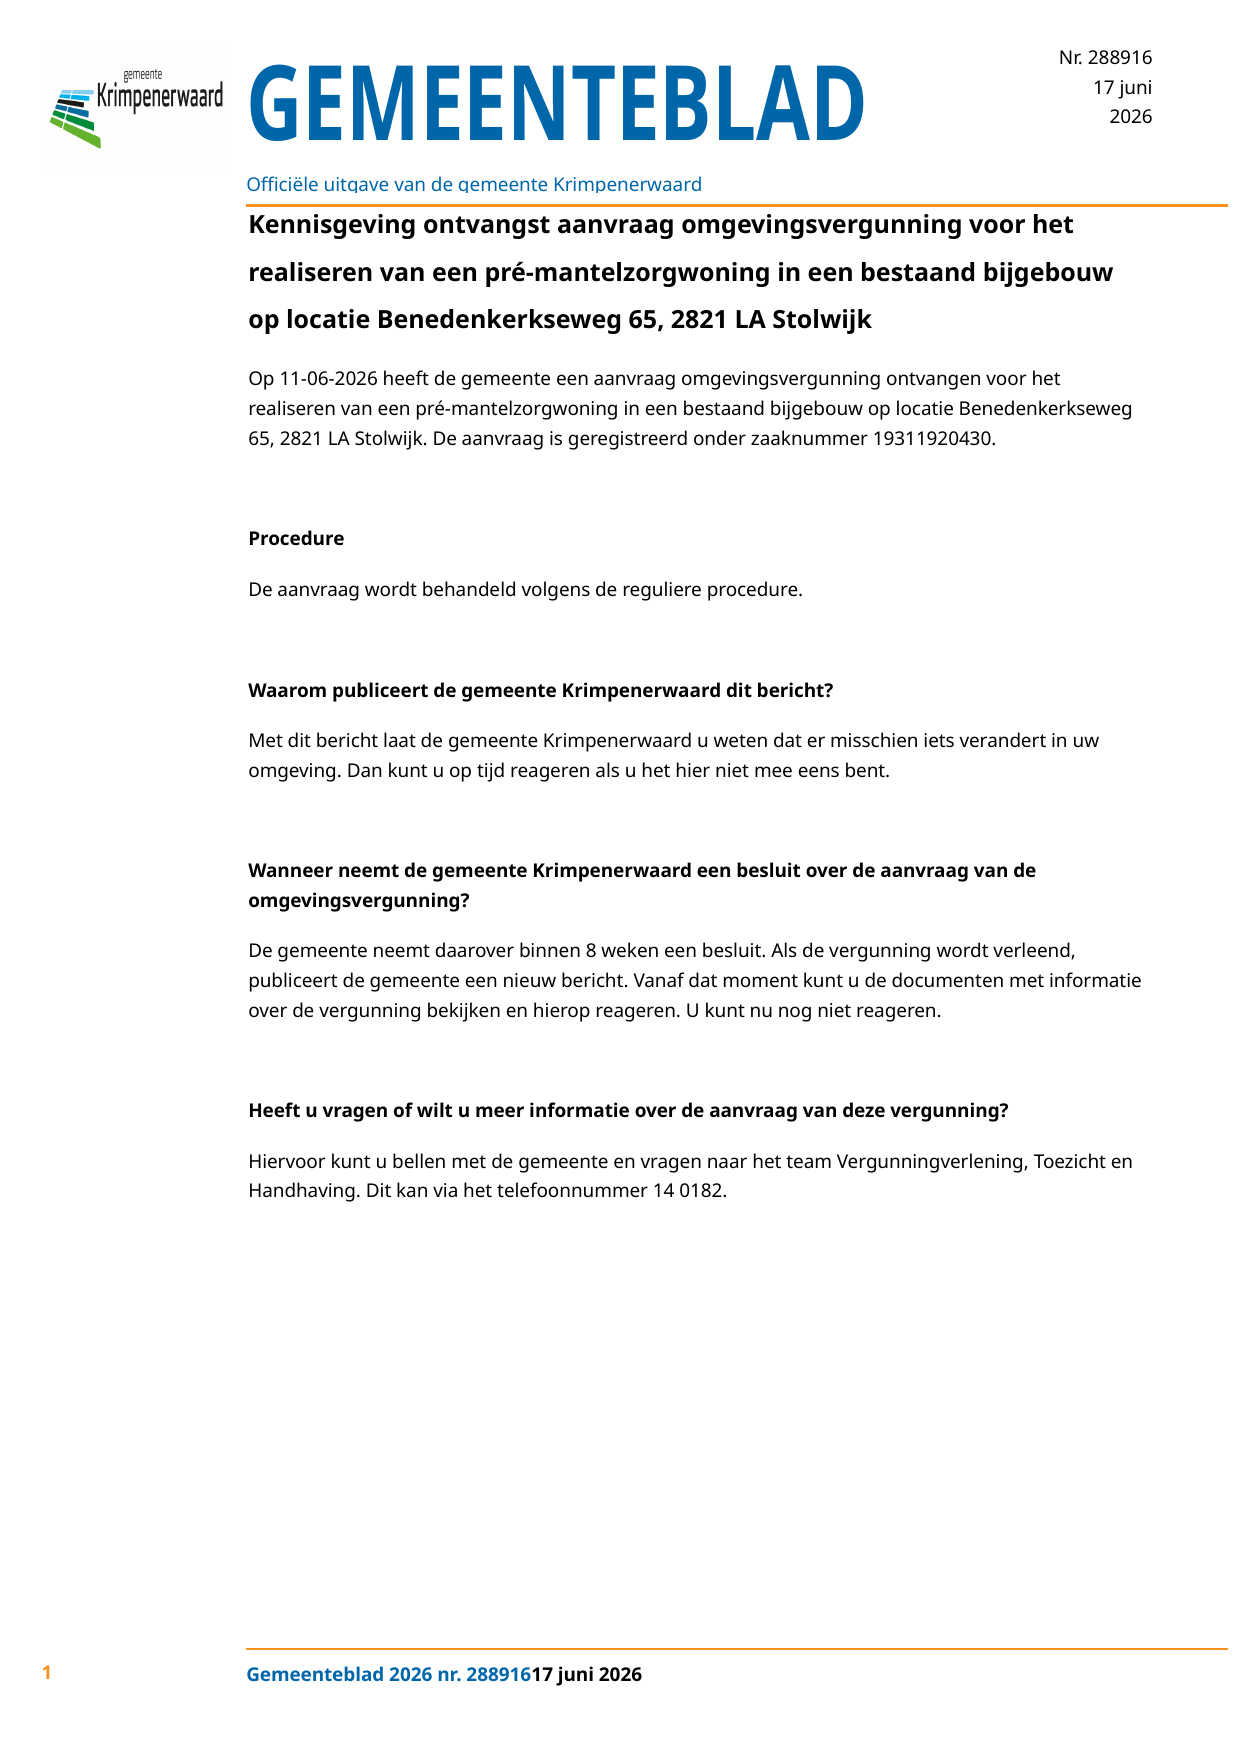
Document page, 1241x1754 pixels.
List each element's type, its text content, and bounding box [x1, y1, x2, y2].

text De aanvraag wordt behandeld volgens de reguliere procedure. [248, 576, 1152, 602]
text Op 11-06-2026 heeft de gemeente een aanvraag omgevingsvergunning ontvangen voor het realiseren van een pré-mantelzorgwoning in een bestaand bijgebouw op locatie Benedenkerkseweg 65, 2821 LA Stolwijk. De aanvraag is geregistreerd onder zaaknummer 19311920430. [248, 366, 1152, 450]
text Heeft u vragen of wilt u meer informatie over de aanvraag van deze vergunning? [248, 1098, 1152, 1123]
text Kennisgeving ontvangst aanvraag omgevingsvergunning voor het realiseren van een pré-mantelzorgwoning in een bestaand bijgebouw op locatie Benedenkerkseweg 65, 2821 LA Stolwijk [248, 207, 1152, 336]
text Wanneer neemt de gemeente Krimpenerwaard een besluit over de aanvraag van de omgevingsvergunning? [248, 858, 1152, 913]
text Waarom publiceert de gemeente Krimpenerwaard dit bericht? [248, 677, 1152, 702]
text Procedure [248, 526, 1152, 551]
picture [41, 47, 231, 172]
text De gemeente neemt daarover binnen 8 weken een besluit. Als de vergunning wordt verleend, publiceert de gemeente een nieuw bericht. Vanaf dat moment kunt u de documenten met informatie over de vergunning bekijken en hierop reageren. U kunt nu nog niet reageren. [248, 938, 1152, 1022]
text Hiervoor kunt u bellen met de gemeente en vragen naar het team Vergunningverlening, Toezicht en Handhaving. Dit kan via het telefoonnummer 14 0182. [248, 1148, 1152, 1203]
text Met dit bericht laat de gemeente Krimpenerwaard u weten dat er misschien iets verandert in uw omgeving. Dan kunt u op tijd reageren als u het hier niet mee eens bent. [248, 727, 1152, 782]
